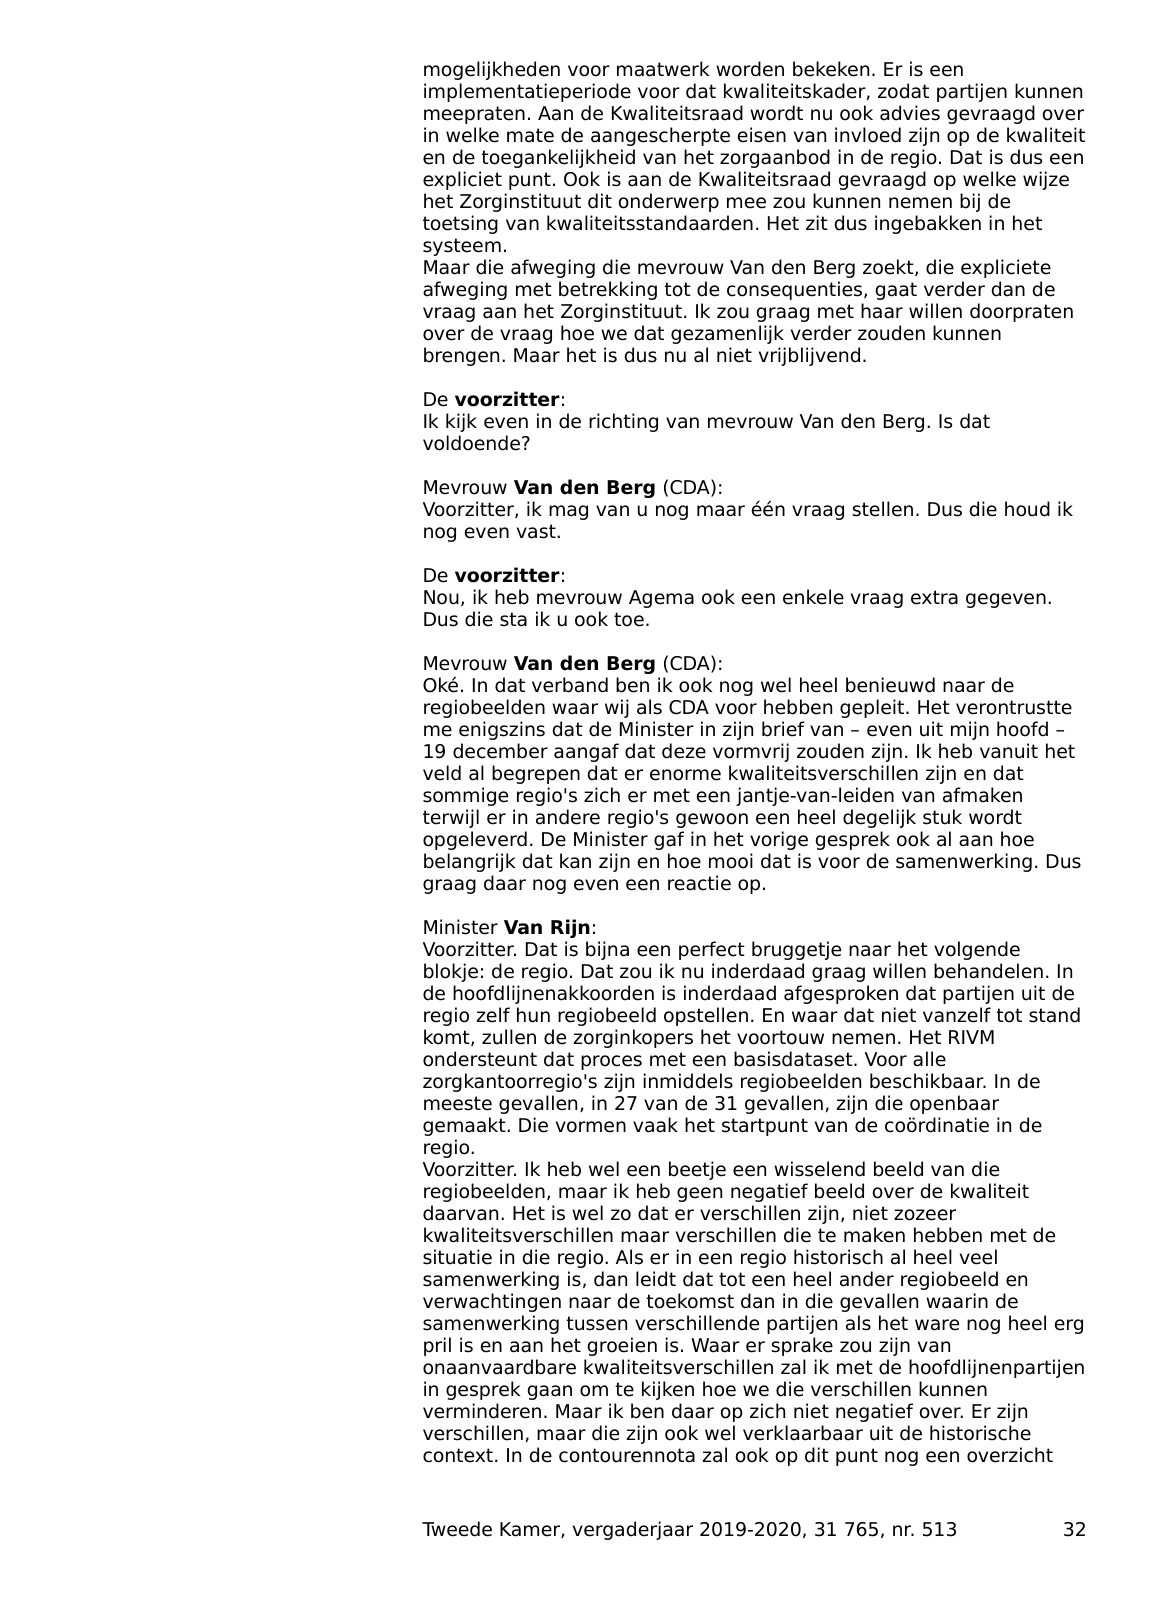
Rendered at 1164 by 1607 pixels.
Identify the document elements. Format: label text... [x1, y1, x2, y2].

text Minister Van Rijn: [422, 917, 1087, 939]
text Voorzitter. Dat is bijna een perfect bruggetje naar het volgende blokje: de regio. Dat zou ik nu inderdaad graag willen behandelen. In de hoofdlijnenakkoorden is inderdaad afgesproken dat partijen uit de regio zelf hun regiobeeld opstellen. En waar dat niet vanzelf tot stand komt, zullen de zorginkopers het voortouw nemen. Het RIVM ondersteunt dat proces met een basisdataset. Voor alle zorgkantoorregio's zijn inmiddels regiobeelden beschikbaar. In de meeste gevallen, in 27 van de 31 gevallen, zijn die openbaar gemaakt. Die vormen vaak het startpunt van de coördinatie in de regio. [422, 939, 1087, 1159]
text Mevrouw Van den Berg (CDA): [422, 477, 1087, 499]
text Oké. In dat verband ben ik ook nog wel heel benieuwd naar de regiobeelden waar wij als CDA voor hebben gepleit. Het verontrustte me enigszins dat de Minister in zijn brief van – even uit mijn hoofd – 19 december aangaf dat deze vormvrij zouden zijn. Ik heb vanuit het veld al begrepen dat er enorme kwaliteitsverschillen zijn en dat sommige regio's zich er met een jantje-van-leiden van afmaken terwijl er in andere regio's gewoon een heel degelijk stuk wordt opgeleverd. De Minister gaf in het vorige gesprek ook al aan hoe belangrijk dat kan zijn en hoe mooi dat is voor de samenwerking. Dus graag daar nog even een reactie op. [422, 675, 1087, 895]
text Voorzitter. Ik heb wel een beetje een wisselend beeld van die regiobeelden, maar ik heb geen negatief beeld over de kwaliteit daarvan. Het is wel zo dat er verschillen zijn, niet zozeer kwaliteitsverschillen maar verschillen die te maken hebben met de situatie in die regio. Als er in een regio historisch al heel veel samenwerking is, dan leidt dat tot een heel ander regiobeeld en verwachtingen naar de toekomst dan in die gevallen waarin de samenwerking tussen verschillende partijen als het ware nog heel erg pril is en aan het groeien is. Waar er sprake zou zijn van onaanvaardbare kwaliteitsverschillen zal ik met de hoofdlijnenpartijen in gesprek gaan om te kijken hoe we die verschillen kunnen verminderen. Maar ik ben daar op zich niet negatief over. Er zijn verschillen, maar die zijn ook wel verklaarbaar uit de historische context. In de contourennota zal ook op dit punt nog een overzicht [422, 1159, 1087, 1467]
text mogelijkheden voor maatwerk worden bekeken. Er is een implementatieperiode voor dat kwaliteitskader, zodat partijen kunnen meepraten. Aan de Kwaliteitsraad wordt nu ook advies gevraagd over in welke mate de aangescherpte eisen van invloed zijn op de kwaliteit en de toegankelijkheid van het zorgaanbod in de regio. Dat is dus een expliciet punt. Ook is aan de Kwaliteitsraad gevraagd op welke wijze het Zorginstituut dit onderwerp mee zou kunnen nemen bij de toetsing van kwaliteitsstandaarden. Het zit dus ingebakken in het systeem. [422, 59, 1087, 257]
text Ik kijk even in de richting van mevrouw Van den Berg. Is dat voldoende? [422, 411, 1087, 455]
text De voorzitter: [422, 565, 1087, 587]
text Voorzitter, ik mag van u nog maar één vraag stellen. Dus die houd ik nog even vast. [422, 499, 1087, 543]
text Nou, ik heb mevrouw Agema ook een enkele vraag extra gegeven. Dus die sta ik u ook toe. [422, 587, 1087, 631]
text Maar die afweging die mevrouw Van den Berg zoekt, die expliciete afweging met betrekking tot de consequenties, gaat verder dan de vraag aan het Zorginstituut. Ik zou graag met haar willen doorpraten over de vraag hoe we dat gezamenlijk verder zouden kunnen brengen. Maar het is dus nu al niet vrijblijvend. [422, 257, 1087, 367]
text De voorzitter: [422, 389, 1087, 411]
text Mevrouw Van den Berg (CDA): [422, 653, 1087, 675]
